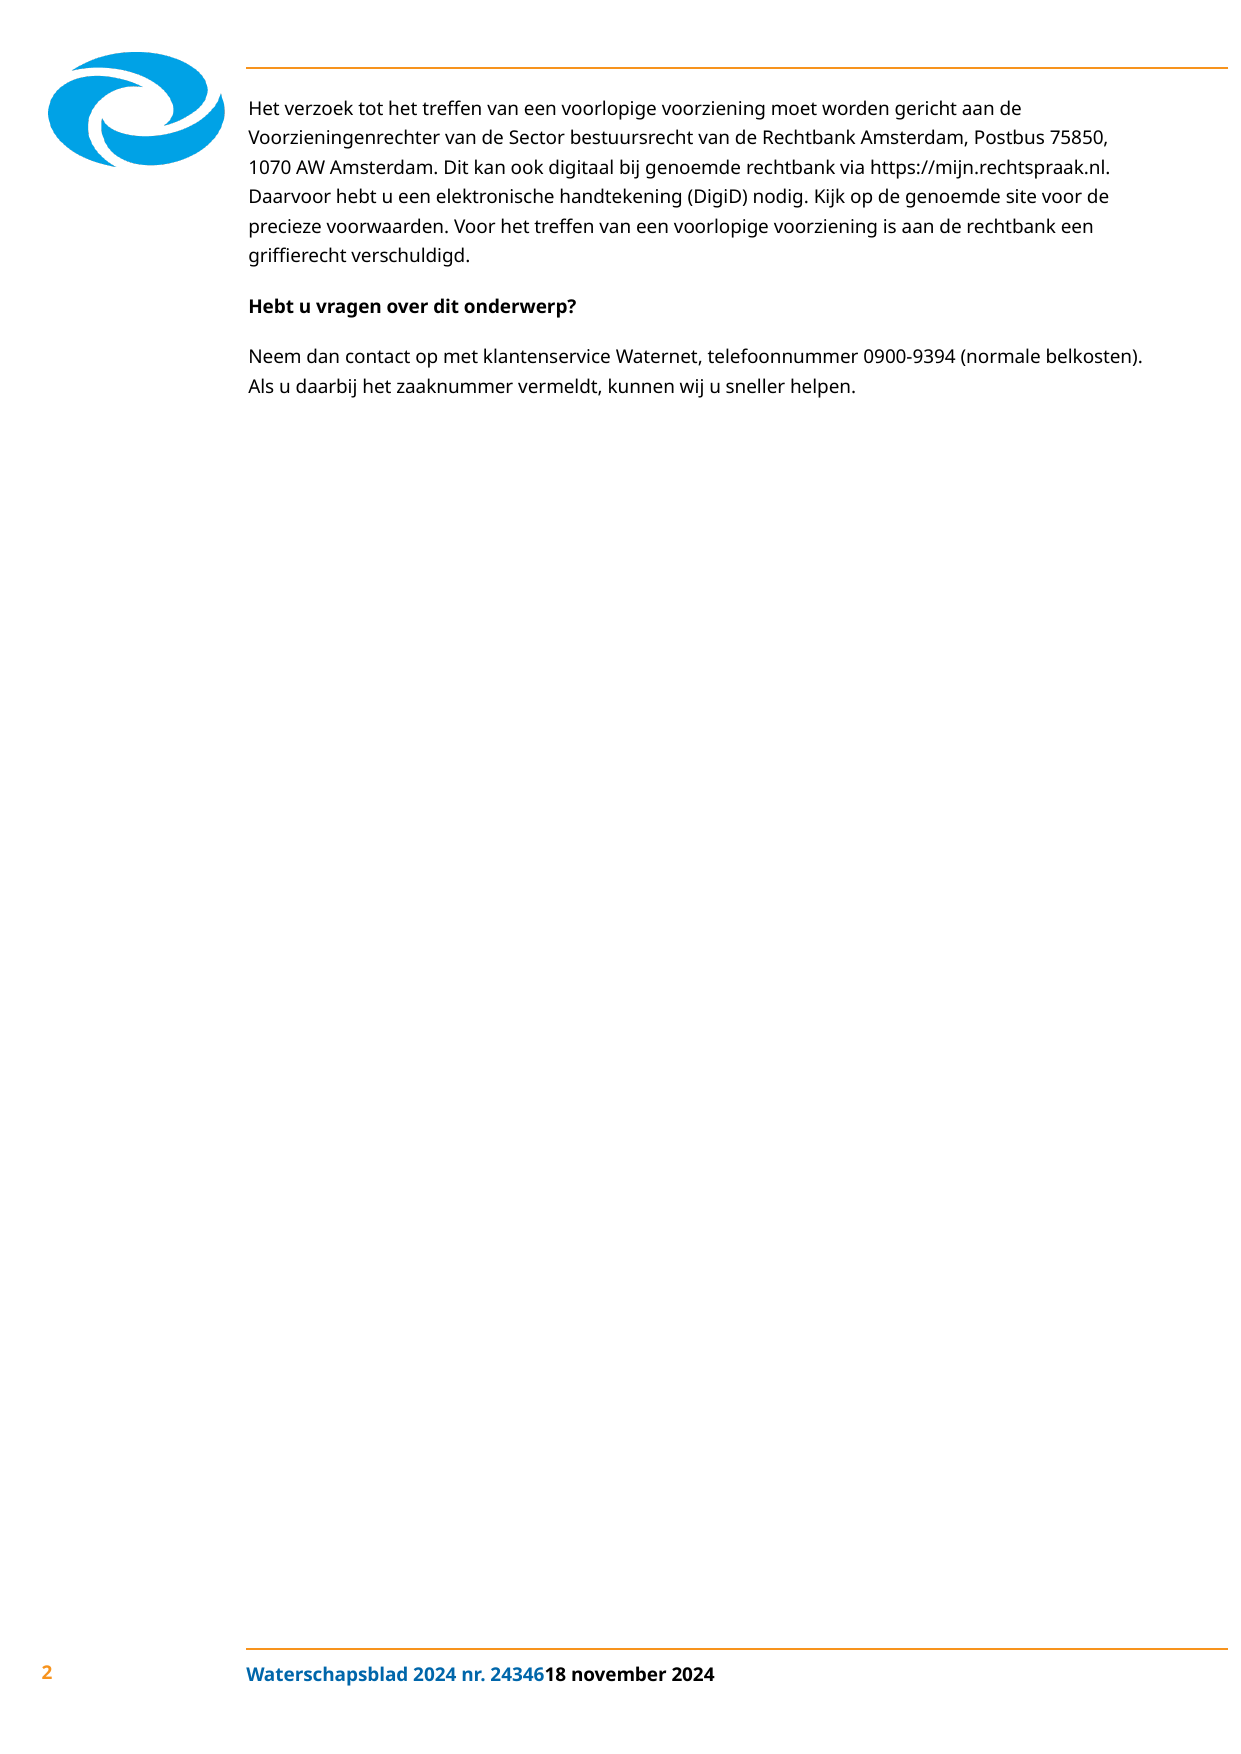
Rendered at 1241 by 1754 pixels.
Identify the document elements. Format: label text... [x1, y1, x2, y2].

picture [41, 47, 231, 172]
text Het verzoek tot het treffen van een voorlopige voorziening moet worden gericht aan de Voorzieningenrechter van de Sector bestuursrecht van de Rechtbank Amsterdam, Postbus 75850, 1070 AW Amsterdam. Dit kan ook digitaal bij genoemde rechtbank via https://mijn.rechtspraak.nl. Daarvoor hebt u een elektronische handtekening (DigiD) nodig. Kijk op de genoemde site voor de precieze voorwaarden. Voor het treffen van een voorlopige voorziening is aan de rechtbank een griffierecht verschuldigd. [248, 95, 1152, 268]
text Hebt u vragen over dit onderwerp? [248, 293, 1152, 319]
text Neem dan contact op met klantenservice Waternet, telefoonnummer 0900-9394 (normale belkosten). Als u daarbij het zaaknummer vermeldt, kunnen wij u sneller helpen. [248, 343, 1152, 399]
